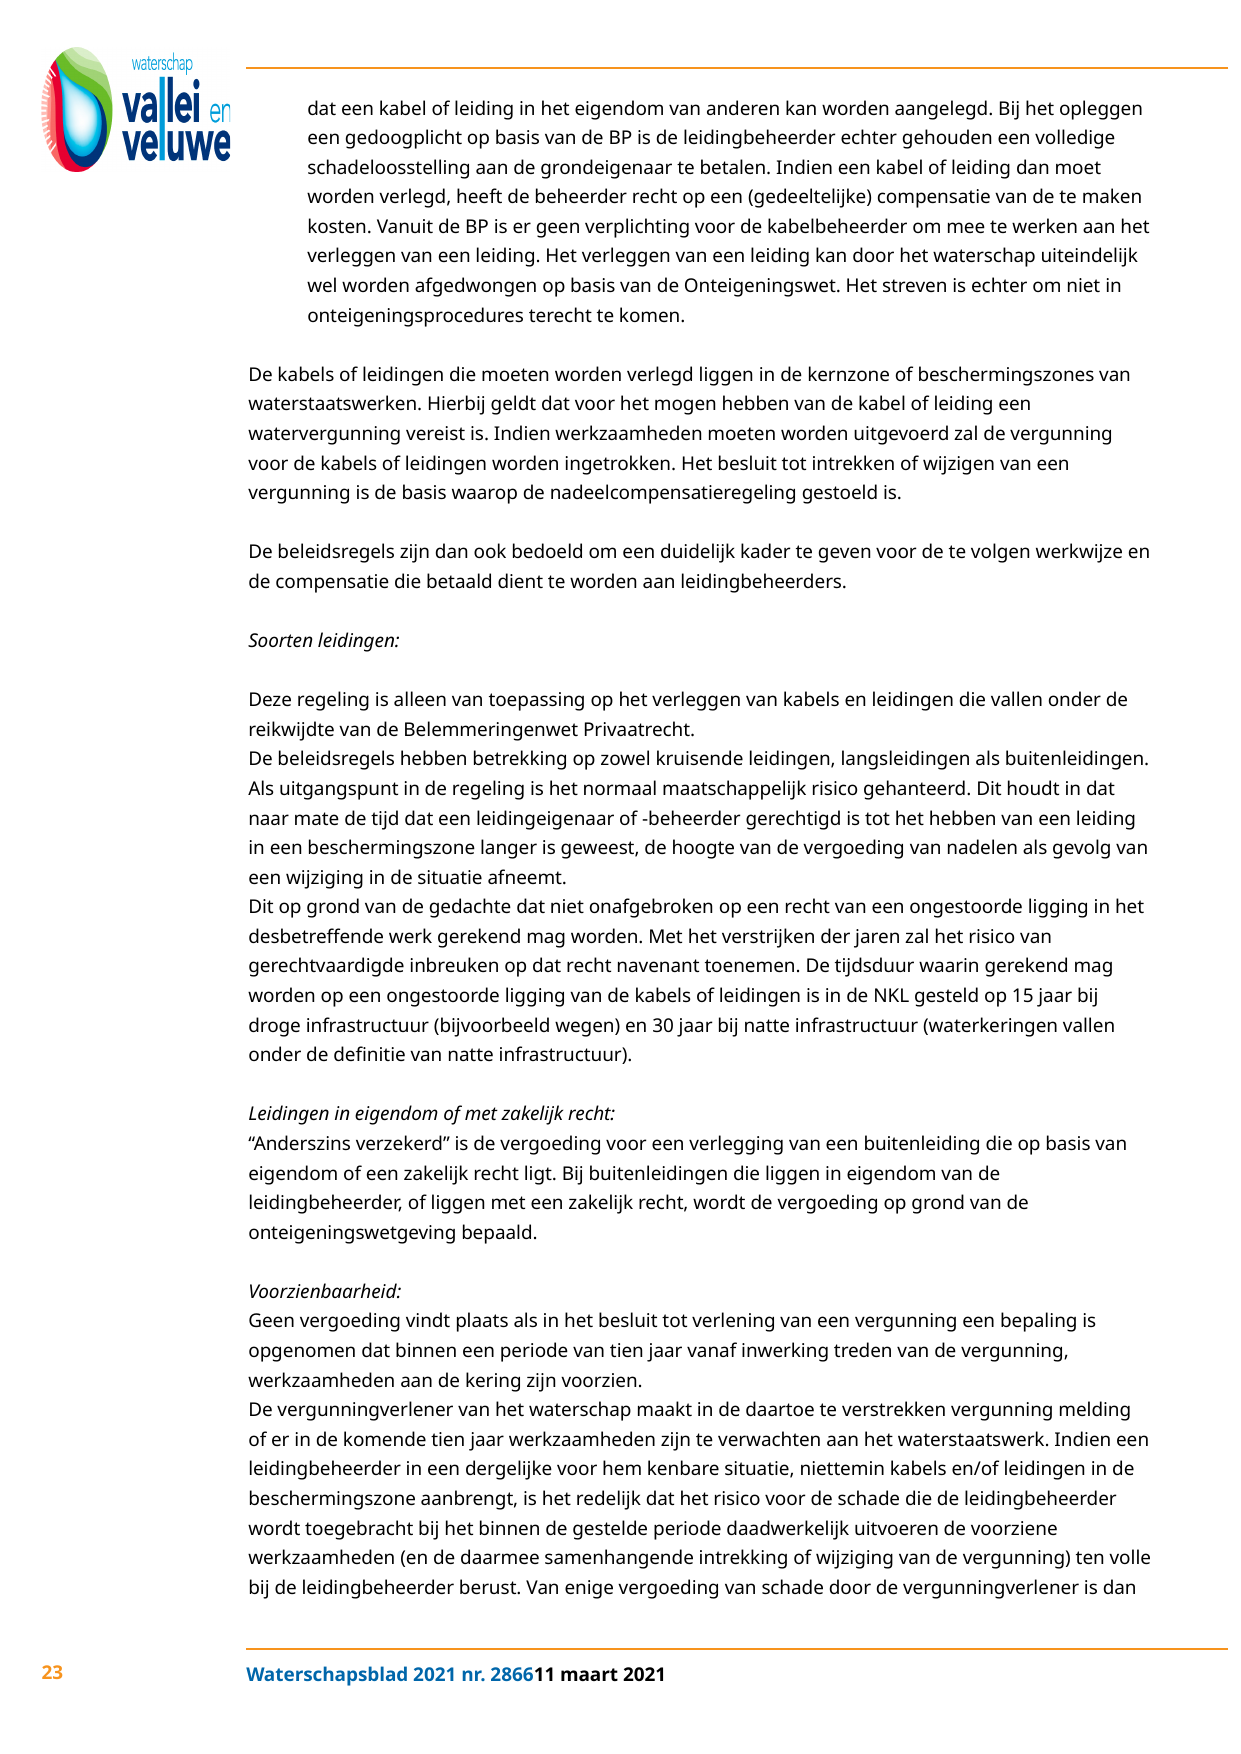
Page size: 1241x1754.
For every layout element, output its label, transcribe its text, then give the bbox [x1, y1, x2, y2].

picture [41, 47, 231, 172]
text Leidingen in eigendom of met zakelijk recht: [248, 1101, 1152, 1126]
list dat een kabel of leiding in het eigendom van anderen kan worden aangelegd. Bij het opleggen een gedoogplicht op basis van de BP is de leidingbeheerder echter gehouden een volledige schadeloosstelling aan de grondeigenaar te betalen. Indien een kabel of leiding dan moet worden verlegd, heeft de beheerder recht op een (gedeeltelijke) compensatie van de te maken kosten. Vanuit de BP is er geen verplichting voor de kabelbeheerder om mee te werken aan het verleggen van een leiding. Het verleggen van een leiding kan door het waterschap uiteindelijk wel worden afgedwongen op basis van de Onteigeningswet. Het streven is echter om niet in onteigeningsprocedures terecht te komen. [248, 95, 1152, 328]
text De beleidsregels zijn dan ook bedoeld om een duidelijk kader te geven voor de te volgen werkwijze en de compensatie die betaald dient te worden aan leidingbeheerders. [248, 538, 1152, 594]
text Deze regeling is alleen van toepassing op het verleggen van kabels en leidingen die vallen onder de reikwijdte van de Belemmeringenwet Privaatrecht. [248, 686, 1152, 742]
text Soorten leidingen: [248, 627, 1152, 653]
text De beleidsregels hebben betrekking op zowel kruisende leidingen, langsleidingen als buitenleidingen. Als uitgangspunt in de regeling is het normaal maatschappelijk risico gehanteerd. Dit houdt in dat naar mate de tijd dat een leidingeigenaar of -beheerder gerechtigd is tot het hebben van een leiding in een beschermingszone langer is geweest, de hoogte van de vergoeding van nadelen als gevolg van een wijziging in de situatie afneemt. [248, 746, 1152, 890]
text De kabels of leidingen die moeten worden verlegd liggen in de kernzone of beschermingszones van waterstaatswerken. Hierbij geldt dat voor het mogen hebben van de kabel of leiding een watervergunning vereist is. Indien werkzaamheden moeten worden uitgevoerd zal de vergunning voor de kabels of leidingen worden ingetrokken. Het besluit tot intrekken of wijzigen van een vergunning is de basis waarop de nadeelcompensatieregeling gestoeld is. [248, 361, 1152, 505]
text “Anderszins verzekerd” is de vergoeding voor een verlegging van een buitenleiding die op basis van eigendom of een zakelijk recht ligt. Bij buitenleidingen die liggen in eigendom van de leidingbeheerder, of liggen met een zakelijk recht, wordt de vergoeding op grond van de onteigeningswetgeving bepaald. [248, 1130, 1152, 1245]
text Geen vergoeding vindt plaats als in het besluit tot verlening van een vergunning een bepaling is opgenomen dat binnen een periode van tien jaar vanaf inwerking treden van de vergunning, werkzaamheden aan de kering zijn voorzien. [248, 1308, 1152, 1393]
text De vergunningverlener van het waterschap maakt in de daartoe te verstrekken vergunning melding of er in de komende tien jaar werkzaamheden zijn te verwachten aan het waterstaatswerk. Indien een leidingbeheerder in een dergelijke voor hem kenbare situatie, niettemin kabels en/of leidingen in de beschermingszone aanbrengt, is het redelijk dat het risico voor de schade die de leidingbeheerder wordt toegebracht bij het binnen de gestelde periode daadwerkelijk uitvoeren de voorziene werkzaamheden (en de daarmee samenhangende intrekking of wijziging van de vergunning) ten volle bij de leidingbeheerder berust. Van enige vergoeding van schade door de vergunningverlener is dan [248, 1396, 1152, 1600]
text Dit op grond van de gedachte dat niet onafgebroken op een recht van een ongestoorde ligging in het desbetreffende werk gerekend mag worden. Met het verstrijken der jaren zal het risico van gerechtvaardigde inbreuken op dat recht navenant toenemen. De tijdsduur waarin gerekend mag worden op een ongestoorde ligging van de kabels of leidingen is in de NKL gesteld op 15 jaar bij droge infrastructuur (bijvoorbeeld wegen) en 30 jaar bij natte infrastructuur (waterkeringen vallen onder de definitie van natte infrastructuur). [248, 893, 1152, 1067]
text Voorzienbaarheid: [248, 1278, 1152, 1304]
